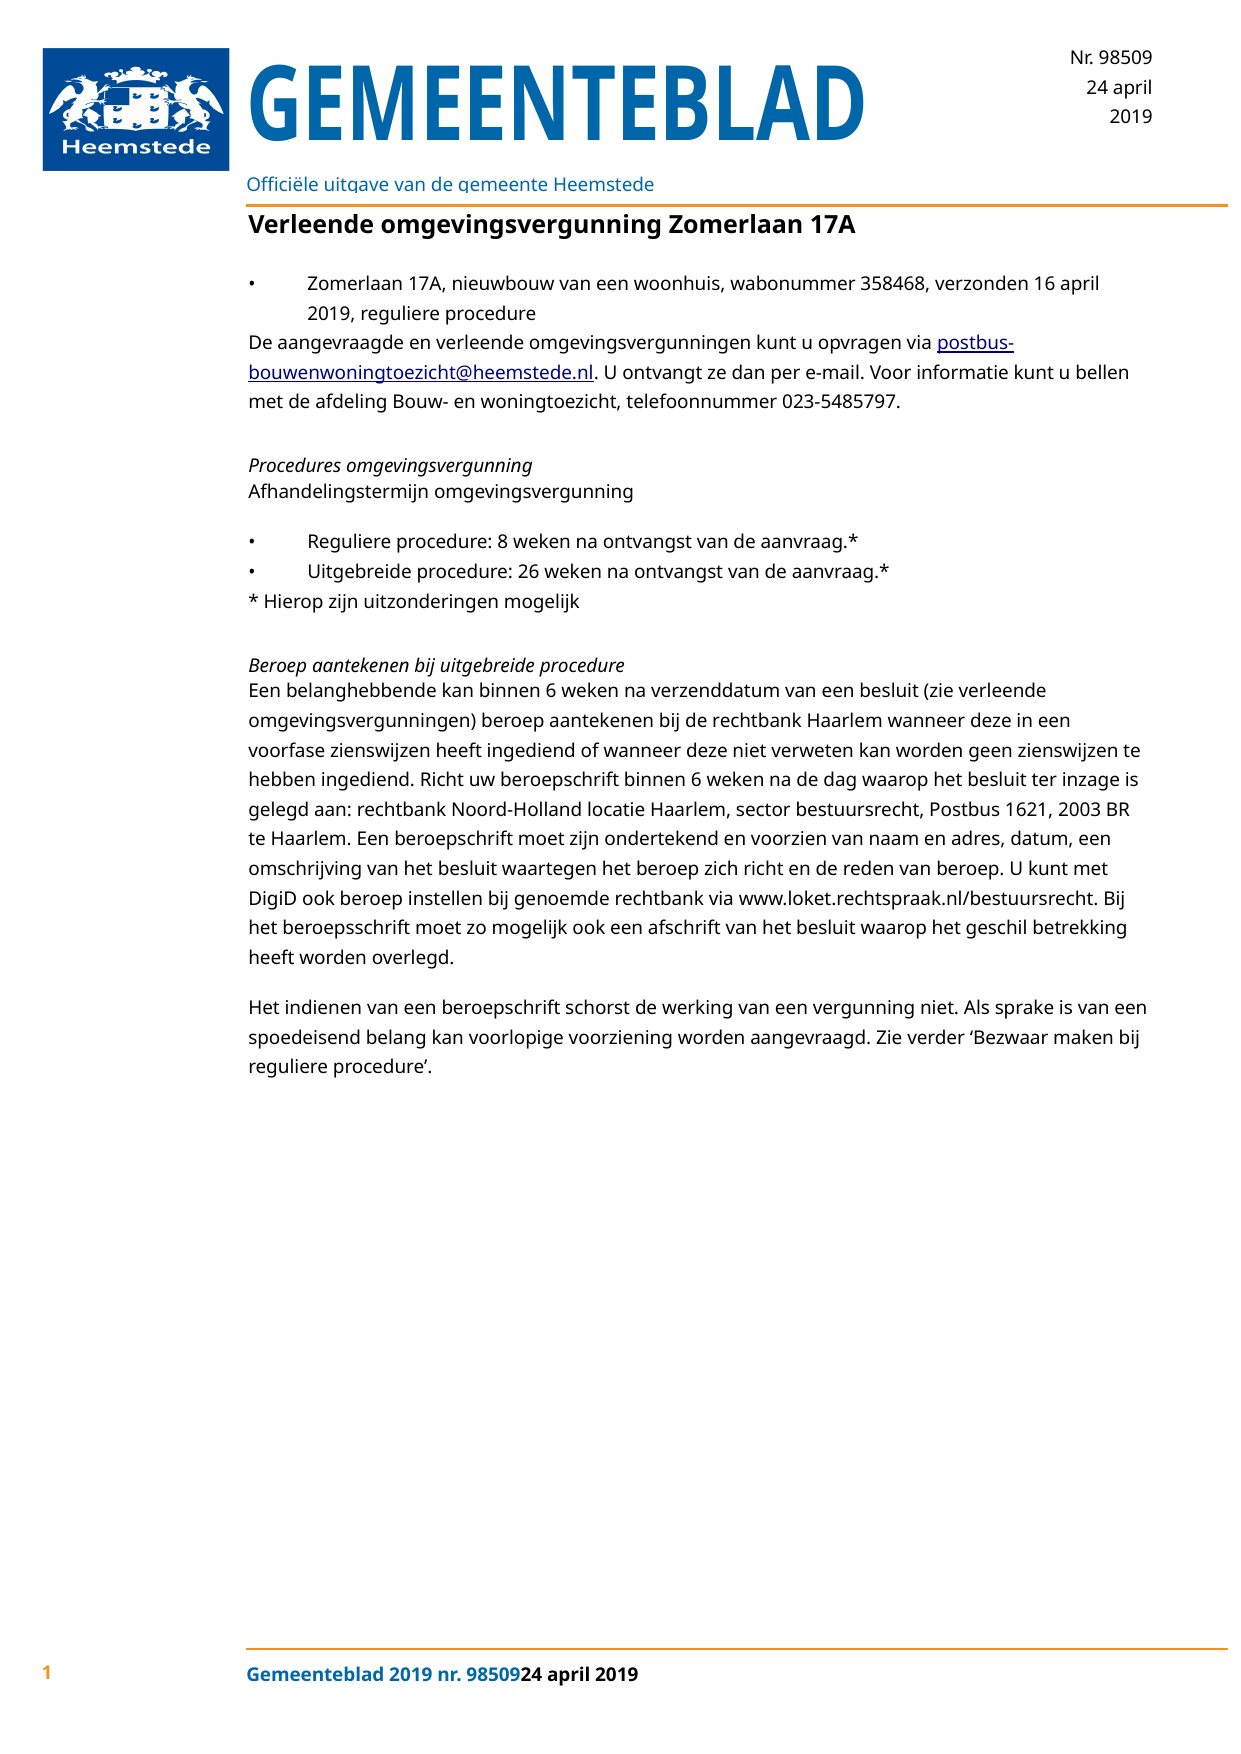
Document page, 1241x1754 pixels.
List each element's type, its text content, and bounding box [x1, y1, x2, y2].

text Verleende omgevingsvergunning Zomerlaan 17A [248, 207, 1152, 241]
list Reguliere procedure: 8 weken na ontvangst van de aanvraag.* [248, 529, 1152, 554]
list Zomerlaan 17A, nieuwbouw van een woonhuis, wabonummer 358468, verzonden 16 april 2019, reguliere procedure [248, 270, 1152, 326]
picture [41, 47, 231, 172]
text De aangevraagde en verleende omgevingsvergunningen kunt u opvragen via postbus-bouwenwoningtoezicht@heemstede.nl. U ontvangt ze dan per e-mail. Voor informatie kunt u bellen met de afdeling Bouw- en woningtoezicht, telefoonnummer 023-5485797. [248, 329, 1152, 414]
text Het indienen van een beroepschrift schorst de werking van een vergunning niet. Als sprake is van een spoedeisend belang kan voorlopige voorziening worden aangevraagd. Zie verder ‘Bezwaar maken bij reguliere procedure’. [248, 994, 1152, 1079]
list Uitgebreide procedure: 26 weken na ontvangst van de aanvraag.* [248, 558, 1152, 584]
text Afhandelingstermijn omgevingsvergunning [248, 478, 1152, 504]
text Beroep aantekenen bij uitgebreide procedure [248, 652, 1152, 678]
text * Hierop zijn uitzonderingen mogelijk [248, 588, 1152, 614]
text Een belanghebbende kan binnen 6 weken na verzenddatum van een besluit (zie verleende omgevingsvergunningen) beroep aantekenen bij de rechtbank Haarlem wanneer deze in een voorfase zienswijzen heeft ingediend of wanneer deze niet verweten kan worden geen zienswijzen te hebben ingediend. Richt uw beroepschrift binnen 6 weken na de dag waarop het besluit ter inzage is gelegd aan: rechtbank Noord-Holland locatie Haarlem, sector bestuursrecht, Postbus 1621, 2003 BR te Haarlem. Een beroepschrift moet zijn ondertekend en voorzien van naam en adres, datum, een omschrijving van het besluit waartegen het beroep zich richt en de reden van beroep. U kunt met DigiD ook beroep instellen bij genoemde rechtbank via www.loket.rechtspraak.nl/bestuursrecht. Bij het beroepsschrift moet zo mogelijk ook een afschrift van het besluit waarop het geschil betrekking heeft worden overlegd. [248, 678, 1152, 969]
text Procedures omgevingsvergunning [248, 453, 1152, 478]
